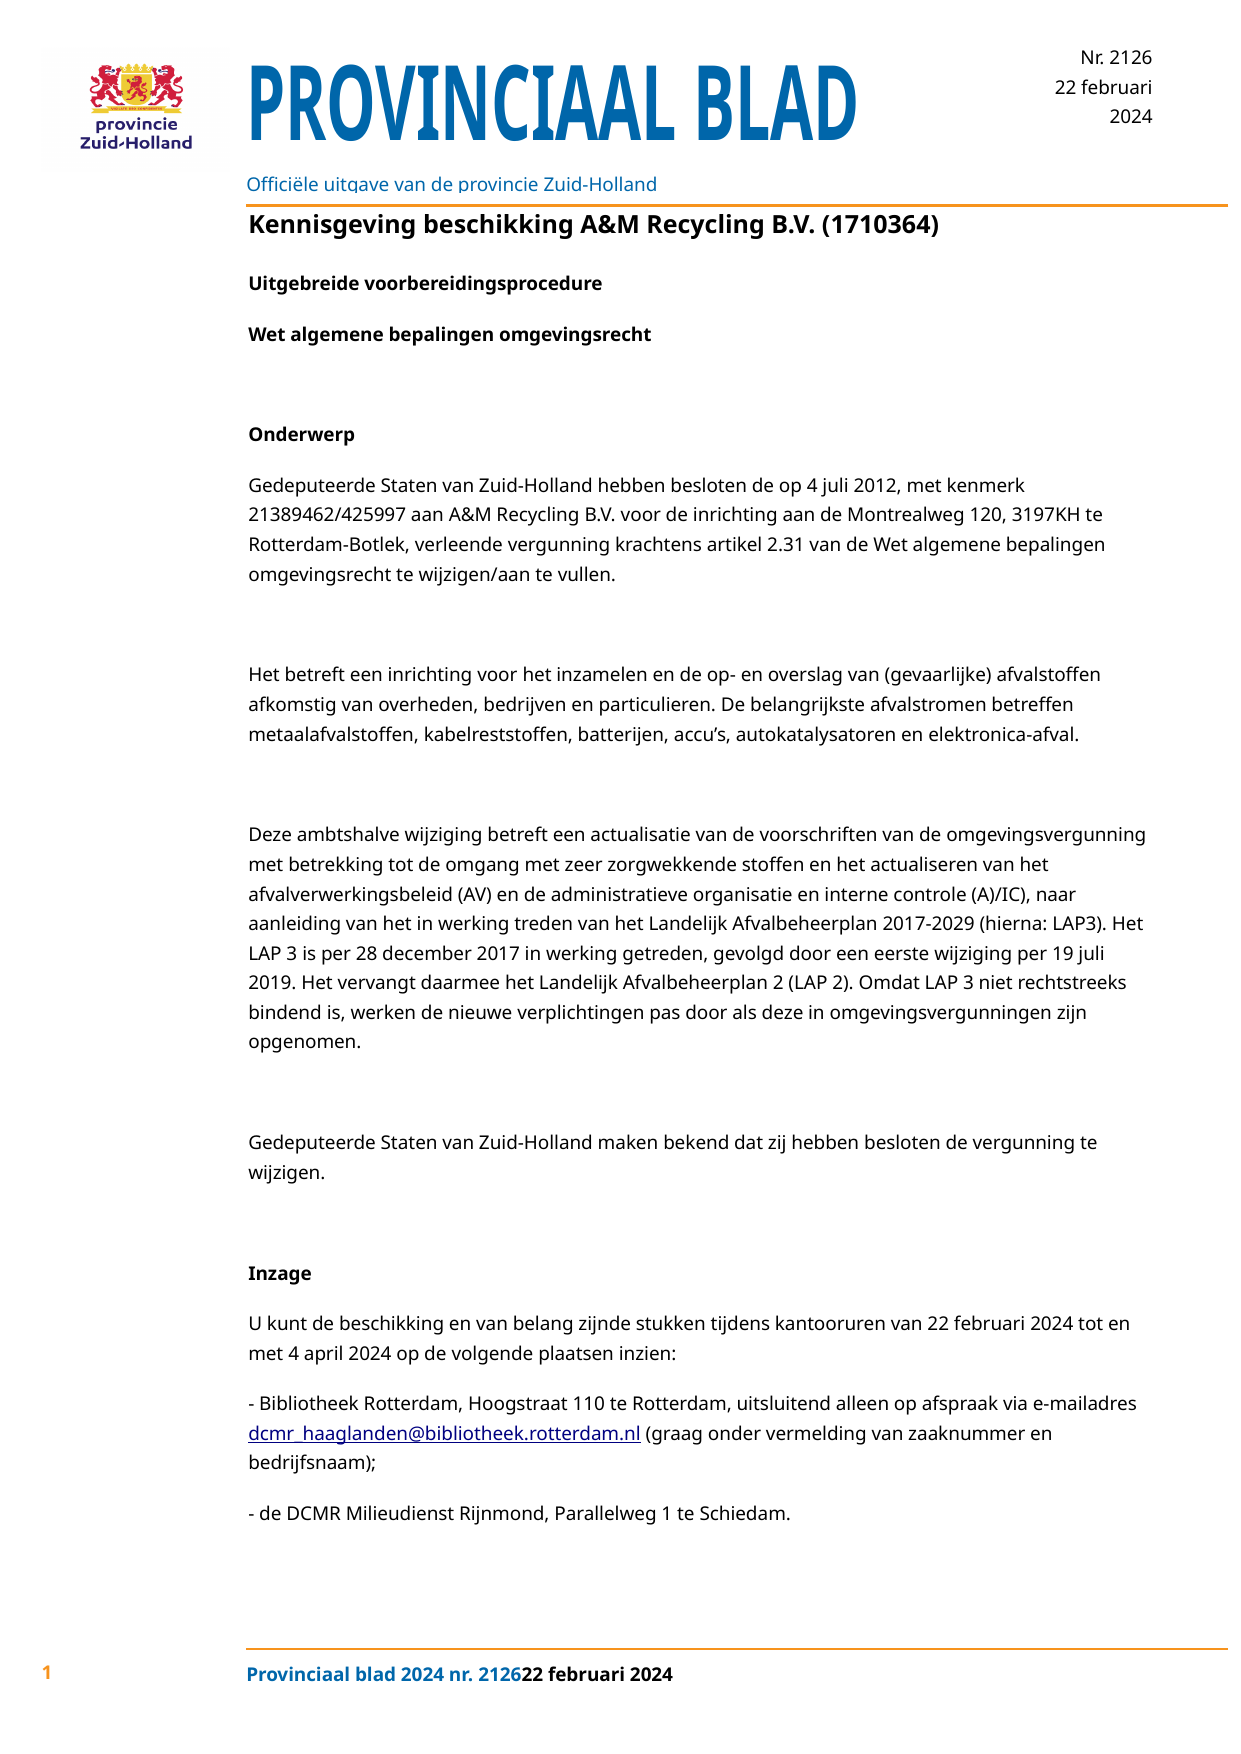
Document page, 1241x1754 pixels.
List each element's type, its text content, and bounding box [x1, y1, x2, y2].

text - de DCMR Milieudienst Rijnmond, Parallelweg 1 te Schiedam. [248, 1500, 1152, 1526]
text Inzage [248, 1260, 1152, 1286]
text Wet algemene bepalingen omgevingsrecht [248, 321, 1152, 346]
text Uitgebreide voorbereidingsprocedure [248, 270, 1152, 296]
text Gedeputeerde Staten van Zuid-Holland maken bekend dat zij hebben besloten de vergunning te wijzigen. [248, 1129, 1152, 1185]
text Kennisgeving beschikking A&M Recycling B.V. (1710364) [248, 207, 1152, 241]
picture [41, 47, 231, 172]
text - Bibliotheek Rotterdam, Hoogstraat 110 te Rotterdam, uitsluitend alleen op afspraak via e-mailadres dcmr_haaglanden@bibliotheek.rotterdam.nl (graag onder vermelding van zaaknummer en bedrijfsnaam); [248, 1390, 1152, 1475]
text U kunt de beschikking en van belang zijnde stukken tijdens kantooruren van 22 februari 2024 tot en met 4 april 2024 op de volgende plaatsen inzien: [248, 1310, 1152, 1366]
text Deze ambtshalve wijziging betreft een actualisatie van de voorschriften van de omgevingsvergunning met betrekking tot de omgang met zeer zorgwekkende stoffen en het actualiseren van het afvalverwerkingsbeleid (AV) en de administratieve organisatie en interne controle (A)/IC), naar aanleiding van het in werking treden van het Landelijk Afvalbeheerplan 2017-2029 (hierna: LAP3). Het LAP 3 is per 28 december 2017 in werking getreden, gevolgd door een eerste wijziging per 19 juli 2019. Het vervangt daarmee het Landelijk Afvalbeheerplan 2 (LAP 2). Omdat LAP 3 niet rechtstreeks bindend is, werken de nieuwe verplichtingen pas door als deze in omgevingsvergunningen zijn opgenomen. [248, 822, 1152, 1054]
text Onderwerp [248, 422, 1152, 447]
text Gedeputeerde Staten van Zuid-Holland hebben besloten de op 4 juli 2012, met kenmerk 21389462/425997 aan A&M Recycling B.V. voor de inrichting aan de Montrealweg 120, 3197KH te Rotterdam-Botlek, verleende vergunning krachtens artikel 2.31 van de Wet algemene bepalingen omgevingsrecht te wijzigen/aan te vullen. [248, 472, 1152, 586]
text Het betreft een inrichting voor het inzamelen en de op- en overslag van (gevaarlijke) afvalstoffen afkomstig van overheden, bedrijven en particulieren. De belangrijkste afvalstromen betreffen metaalafvalstoffen, kabelreststoffen, batterijen, accu’s, autokatalysatoren en elektronica-afval. [248, 662, 1152, 746]
